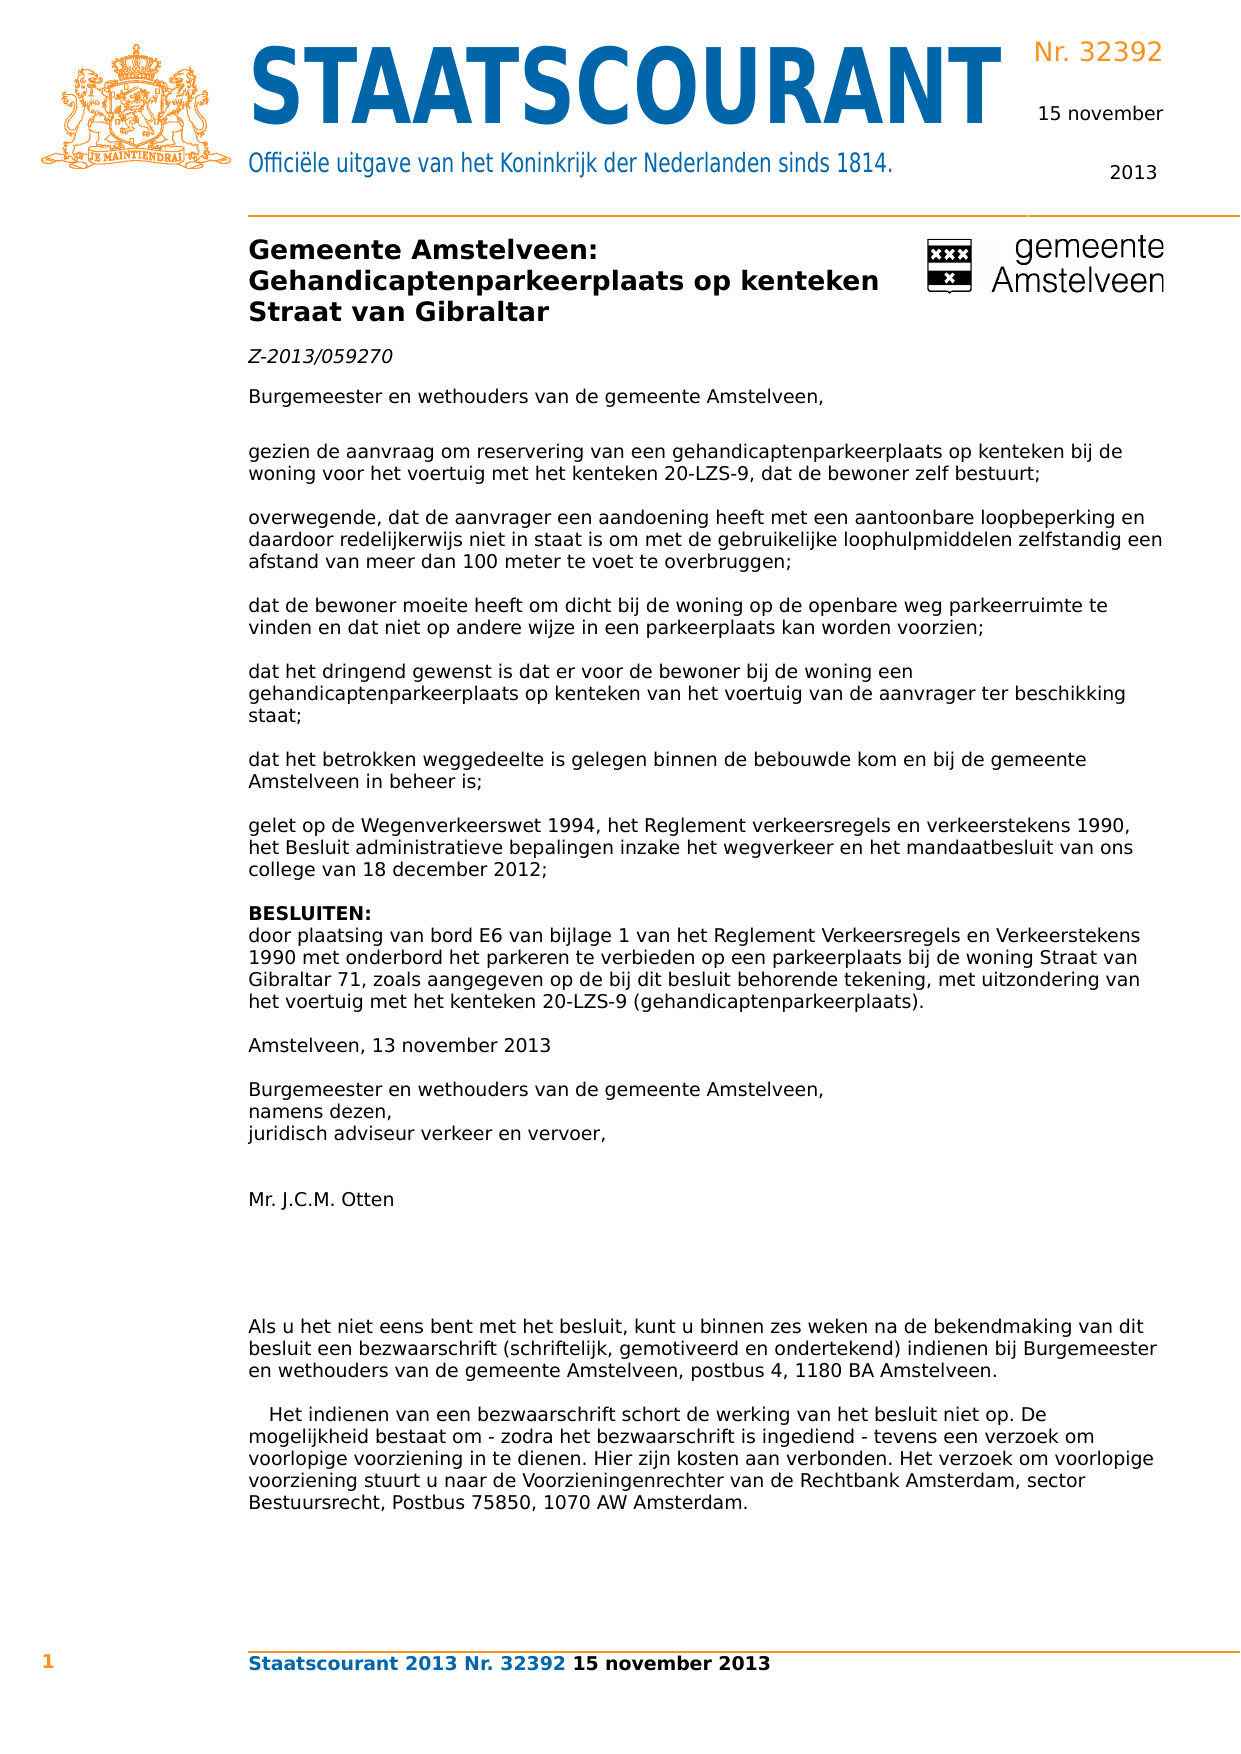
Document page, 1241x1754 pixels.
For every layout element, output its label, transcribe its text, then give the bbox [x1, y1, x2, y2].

text overwegende, dat de aanvrager een aandoening heeft met een aantoonbare loopbeperking en daardoor redelijkerwijs niet in staat is om met de gebruikelijke loophulpmiddelen zelfstandig een afstand van meer dan 100 meter te voet te overbruggen; [248, 507, 1163, 573]
text dat het dringend gewenst is dat er voor de bewoner bij de woning een gehandicaptenparkeerplaats op kenteken van het voertuig van de aanvrager ter beschikking staat; [248, 661, 1163, 727]
text Z-2013/059270 [248, 346, 1163, 368]
text dat de bewoner moeite heeft om dicht bij de woning op de openbare weg parkeerruimte te vinden en dat niet op andere wijze in een parkeerplaats kan worden voorzien; [248, 595, 1163, 639]
text BESLUITEN: [248, 903, 1163, 925]
text Burgemeester en wethouders van de gemeente Amstelveen, [248, 386, 1163, 407]
text Als u het niet eens bent met het besluit, kunt u binnen zes weken na de bekendmaking van dit besluit een bezwaarschrift (schriftelijk, gemotiveerd en ondertekend) indienen bij Burgemeester en wethouders van de gemeente Amstelveen, postbus 4, 1180 BA Amstelveen. [248, 1316, 1163, 1382]
picture [927, 235, 1164, 294]
text gezien de aanvraag om reservering van een gehandicaptenparkeerplaats op kenteken bij de woning voor het voertuig met het kenteken 20-LZS-9, dat de bewoner zelf bestuurt; [248, 441, 1163, 485]
text Het indienen van een bezwaarschrift schort de werking van het besluit niet op. De mogelijkheid bestaat om - zodra het bezwaarschrift is ingediend - tevens een verzoek om voorlopige voorziening in te dienen. Hier zijn kosten aan verbonden. Het verzoek om voorlopige voorziening stuurt u naar de Voorzieningenrechter van de Rechtbank Amsterdam, sector Bestuursrecht, Postbus 75850, 1070 AW Amsterdam. [248, 1404, 1163, 1514]
text dat het betrokken weggedeelte is gelegen binnen de bebouwde kom en bij de gemeente Amstelveen in beheer is; [248, 749, 1163, 793]
text juridisch adviseur verkeer en vervoer, [248, 1123, 1163, 1144]
text gelet op de Wegenverkeerswet 1994, het Reglement verkeersregels en verkeerstekens 1990, het Besluit administratieve bepalingen inzake het wegverkeer en het mandaatbesluit van ons college van 18 december 2012; [248, 815, 1163, 881]
text Burgemeester en wethouders van de gemeente Amstelveen, [248, 1079, 1163, 1101]
picture [41, 44, 231, 169]
subtitle Gemeente Amstelveen: Gehandicaptenparkeerplaats op kenteken Straat van Gibraltar [248, 235, 1163, 328]
text namens dezen, [248, 1101, 1163, 1123]
text door plaatsing van bord E6 van bijlage 1 van het Reglement Verkeersregels en Verkeerstekens 1990 met onderbord het parkeren te verbieden op een parkeerplaats bij de woning Straat van Gibraltar 71, zoals aangegeven op de bij dit besluit behorende tekening, met uitzondering van het voertuig met het kenteken 20-LZS-9 (gehandicaptenparkeerplaats). [248, 925, 1163, 1013]
text Mr. J.C.M. Otten [248, 1188, 1163, 1211]
text Amstelveen, 13 november 2013 [248, 1035, 1163, 1057]
